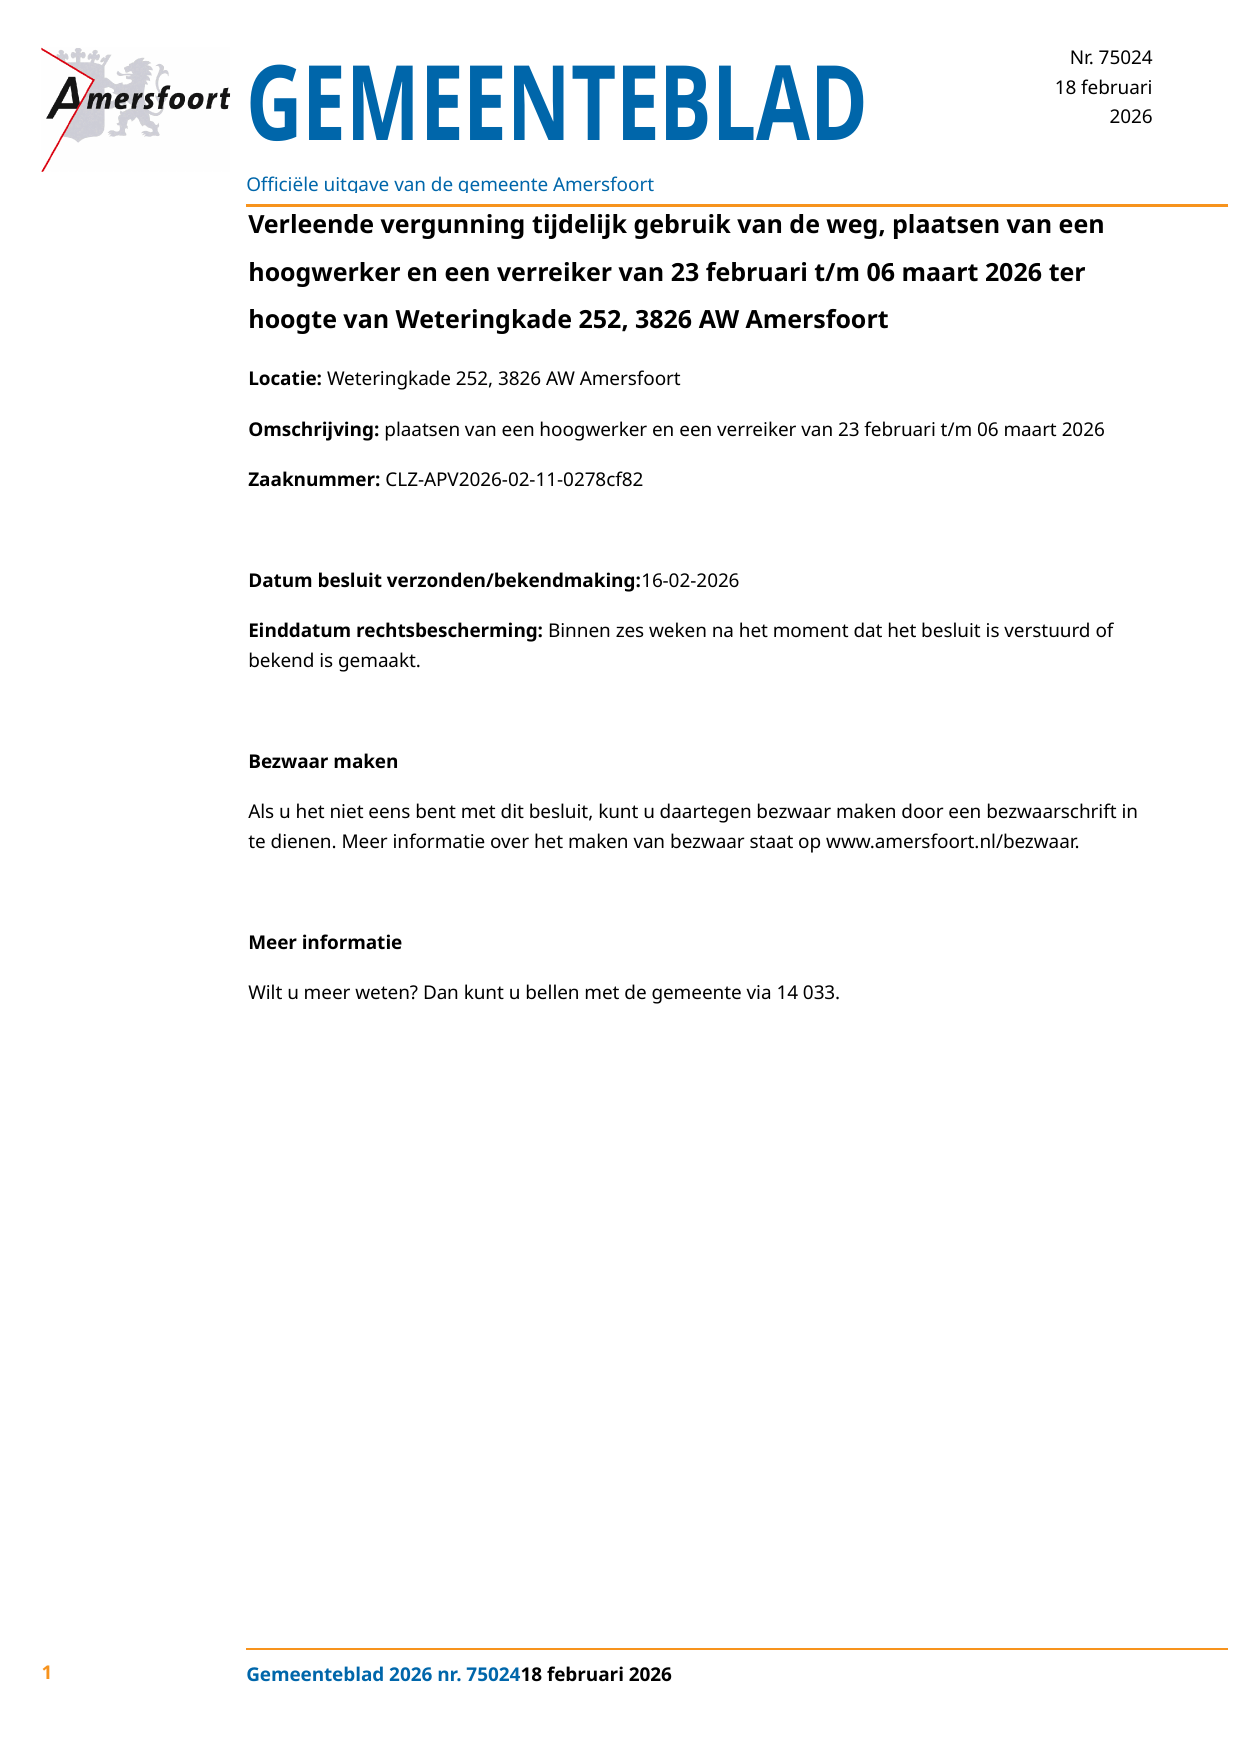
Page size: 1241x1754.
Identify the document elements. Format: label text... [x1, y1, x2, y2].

text Einddatum rechtsbescherming: Binnen zes weken na het moment dat het besluit is verstuurd of bekend is gemaakt. [248, 618, 1152, 673]
text Verleende vergunning tijdelijk gebruik van de weg, plaatsen van een hoogwerker en een verreiker van 23 februari t/m 06 maart 2026 ter hoogte van Weteringkade 252, 3826 AW Amersfoort [248, 207, 1152, 336]
text Datum besluit verzonden/bekendmaking:16-02-2026 [248, 567, 1152, 593]
text Locatie: Weteringkade 252, 3826 AW Amersfoort [248, 366, 1152, 391]
text Bezwaar maken [248, 748, 1152, 774]
text Als u het niet eens bent met dit besluit, kunt u daartegen bezwaar maken door een bezwaarschrift in te dienen. Meer informatie over het maken van bezwaar staat op www.amersfoort.nl/bezwaar. [248, 798, 1152, 854]
text Wilt u meer weten? Dan kunt u bellen met de gemeente via 14 033. [248, 979, 1152, 1005]
text Meer informatie [248, 929, 1152, 954]
text Zaaknummer: CLZ-APV2026-02-11-0278cf82 [248, 466, 1152, 492]
text Omschrijving: plaatsen van een hoogwerker en een verreiker van 23 februari t/m 06 maart 2026 [248, 416, 1152, 442]
picture [41, 47, 231, 172]
